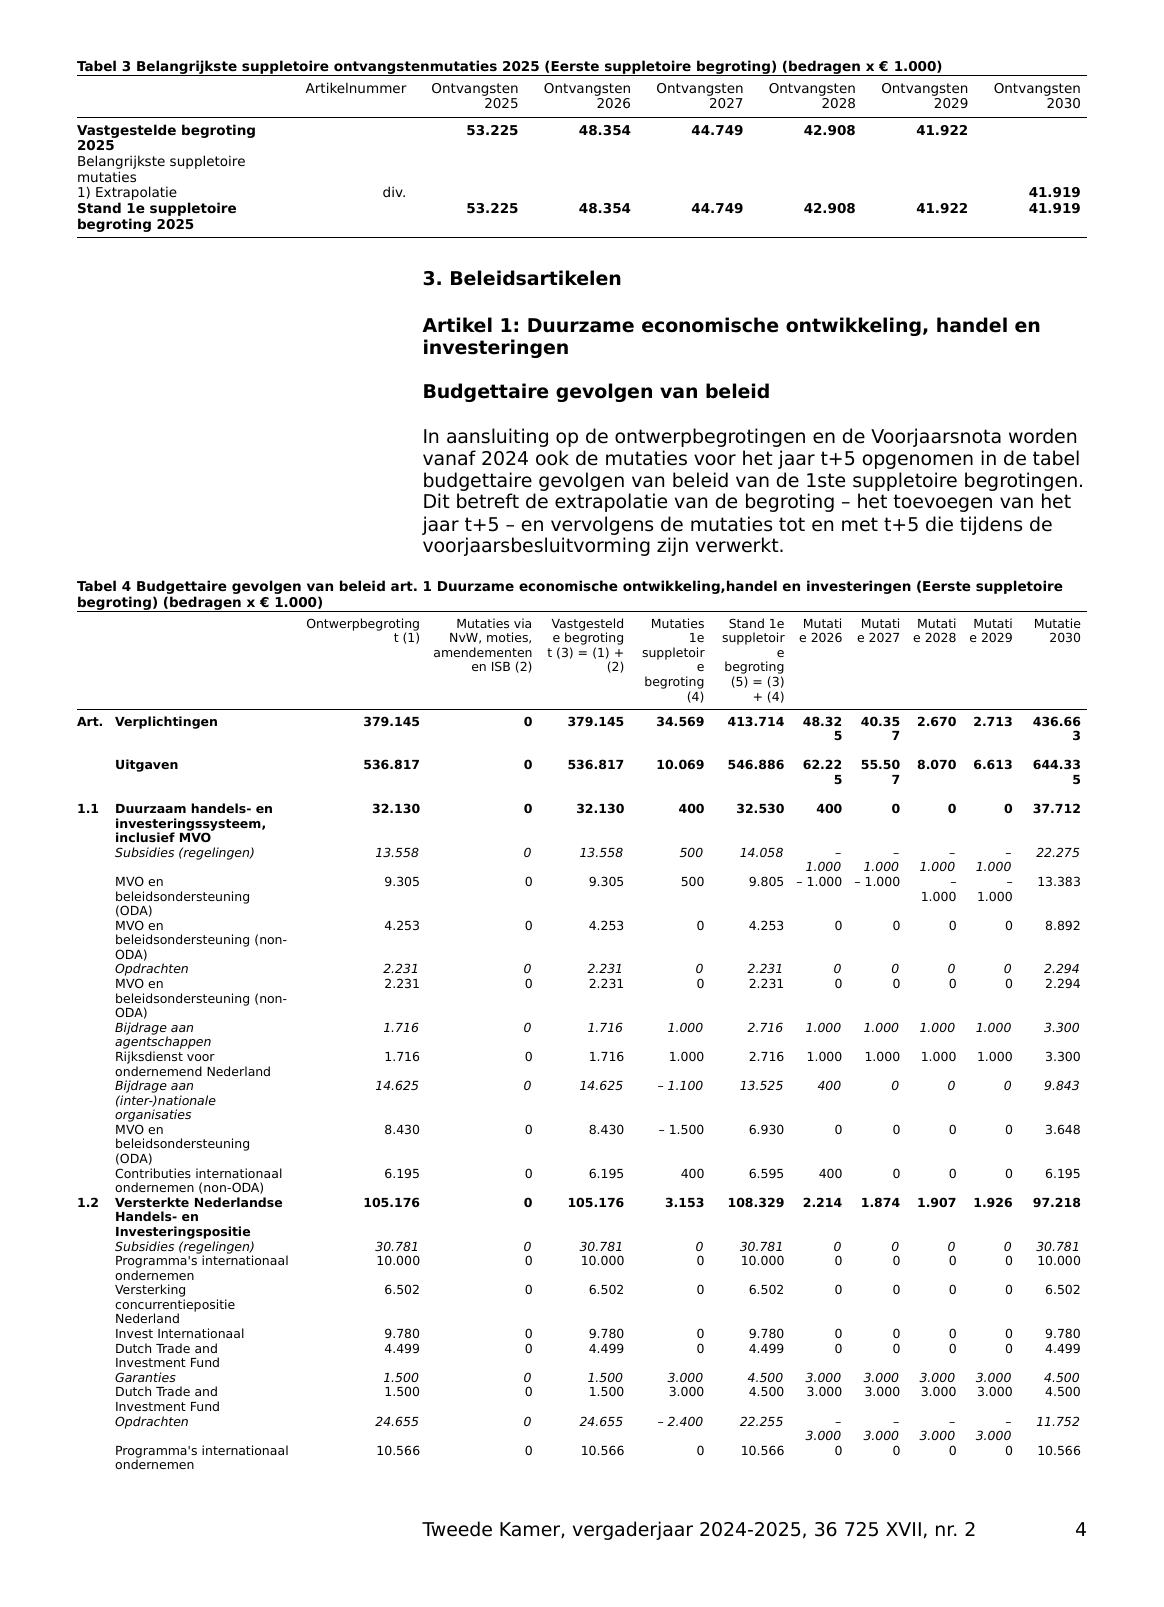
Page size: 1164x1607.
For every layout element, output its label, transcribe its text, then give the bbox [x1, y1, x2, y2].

table_cell Bijdrage aan (inter-)nationale organisaties [109, 1079, 296, 1123]
table_cell 4.253 [296, 919, 426, 962]
table_cell 9.780 [296, 1327, 426, 1341]
table_cell [1019, 787, 1087, 802]
subtitle 3. Beleidsartikelen [422, 268, 1087, 290]
table_cell 0 [426, 758, 538, 787]
table_cell 0 [848, 1166, 906, 1196]
table_cell 44.749 [637, 201, 749, 237]
table_cell [77, 919, 109, 962]
table_cell Opdrachten [109, 1414, 296, 1443]
table_cell 0 [962, 1254, 1018, 1283]
table_cell 0 [906, 962, 962, 977]
table_cell [77, 76, 281, 117]
table_cell 8.070 [906, 758, 962, 787]
table_cell MVO en beleidsondersteuning (ODA) [109, 875, 296, 918]
table_cell 2.231 [296, 962, 426, 977]
table_cell 4.500 [710, 1385, 790, 1414]
table_cell 644.335 [1019, 758, 1087, 787]
table_cell 4.499 [538, 1341, 630, 1371]
table_cell 6.195 [538, 1166, 630, 1196]
table_cell 3.000 [848, 1371, 906, 1385]
table_cell [412, 154, 524, 185]
table_cell [426, 787, 538, 802]
table_cell 2.294 [1019, 977, 1087, 1021]
table_cell 30.781 [1019, 1239, 1087, 1254]
table_cell Programma's internationaal ondernemen [109, 1254, 296, 1283]
table_cell 3.000 [906, 1385, 962, 1414]
table_cell 1.000 [962, 1021, 1018, 1050]
table_cell 53.225 [412, 201, 524, 237]
table_cell 0 [426, 1254, 538, 1283]
table_cell [77, 1166, 109, 1196]
table_cell 0 [426, 1341, 538, 1371]
table_cell 97.218 [1019, 1196, 1087, 1239]
table_cell 0 [962, 1444, 1018, 1473]
table_cell 2.670 [906, 710, 962, 743]
table_cell Art. [77, 710, 109, 743]
table_cell 0 [962, 1079, 1018, 1123]
table_cell [296, 787, 426, 802]
table_cell Subsidies (regelingen) [109, 1239, 296, 1254]
table_cell [749, 154, 862, 185]
table_cell 0 [426, 710, 538, 743]
table_cell 1.2 [77, 1196, 109, 1239]
table_cell 13.383 [1019, 875, 1087, 918]
table_cell 42.908 [749, 201, 862, 237]
table_cell Uitgaven [109, 758, 296, 787]
table_cell [281, 201, 412, 237]
table_cell 0 [848, 802, 906, 846]
table_cell 2.294 [1019, 962, 1087, 977]
table_cell [77, 1341, 109, 1371]
table_cell 0 [848, 1254, 906, 1283]
table_cell Artikelnummer [281, 76, 412, 117]
table_cell 11.752 [1019, 1414, 1087, 1443]
table_cell 10.000 [1019, 1254, 1087, 1283]
table_cell 48.325 [790, 710, 848, 743]
table_cell 10.000 [296, 1254, 426, 1283]
table_cell 0 [848, 1079, 906, 1123]
table_cell 4.500 [1019, 1371, 1087, 1385]
table_cell 4.253 [538, 919, 630, 962]
table_cell 0 [906, 977, 962, 1021]
table_cell 0 [790, 1327, 848, 1341]
table_cell 6.502 [1019, 1283, 1087, 1327]
table_cell – 3.000 [848, 1414, 906, 1443]
table_cell [906, 744, 962, 758]
table_cell 400 [790, 1079, 848, 1123]
table_cell 10.566 [538, 1444, 630, 1473]
table_cell 0 [630, 1283, 710, 1327]
table_cell 0 [790, 1341, 848, 1371]
table_cell [77, 1283, 109, 1327]
table_cell 53.225 [412, 118, 524, 154]
table_cell 4.499 [1019, 1341, 1087, 1371]
table_cell – 1.000 [848, 846, 906, 875]
table_cell 48.354 [524, 118, 637, 154]
table_cell 0 [630, 919, 710, 962]
table_cell Ontvangsten 2030 [974, 76, 1087, 117]
table_cell 10.566 [710, 1444, 790, 1473]
table_cell 10.000 [710, 1254, 790, 1283]
table_cell Invest Internationaal [109, 1327, 296, 1341]
table_cell 22.255 [710, 1414, 790, 1443]
table_cell 0 [962, 1123, 1018, 1166]
table_cell 0 [848, 977, 906, 1021]
table_cell 0 [848, 962, 906, 977]
subtitle Artikel 1: Duurzame economische ontwikkeling, handel en investeringen [422, 315, 1087, 359]
table_cell 0 [906, 1254, 962, 1283]
table_cell 0 [962, 1341, 1018, 1371]
table_cell [77, 1239, 109, 1254]
table_cell [862, 185, 974, 201]
table_cell 500 [630, 846, 710, 875]
table_cell Ontvangsten 2028 [749, 76, 862, 117]
table_cell 0 [848, 1283, 906, 1327]
table_cell 13.525 [710, 1079, 790, 1123]
table_cell [77, 758, 109, 787]
table_cell 400 [790, 1166, 848, 1196]
table_cell Duurzaam handels- en investeringssysteem, inclusief MVO [109, 802, 296, 846]
table_cell 379.145 [538, 710, 630, 743]
table_cell Ontvangsten 2027 [637, 76, 749, 117]
table_cell 40.357 [848, 710, 906, 743]
table_cell 3.000 [630, 1371, 710, 1385]
table_cell 2.231 [538, 962, 630, 977]
table_cell 34.569 [630, 710, 710, 743]
table_cell 2.231 [710, 962, 790, 977]
table_cell 0 [790, 1283, 848, 1327]
table_cell 0 [630, 1254, 710, 1283]
table_cell 1.500 [538, 1371, 630, 1385]
table_cell [77, 1254, 109, 1283]
table_cell [77, 875, 109, 918]
table_cell 13.558 [296, 846, 426, 875]
table_cell 10.000 [538, 1254, 630, 1283]
table_cell 1.000 [906, 1050, 962, 1079]
table_cell 6.595 [710, 1166, 790, 1196]
table_cell 8.430 [538, 1123, 630, 1166]
table_cell [848, 744, 906, 758]
table_cell 0 [848, 1239, 906, 1254]
table_cell [77, 1385, 109, 1414]
table_cell [790, 787, 848, 802]
table_cell 0 [790, 1123, 848, 1166]
table_cell 0 [790, 1444, 848, 1473]
table_cell 6.502 [296, 1283, 426, 1327]
table_cell 0 [906, 1283, 962, 1327]
table_cell 8.892 [1019, 919, 1087, 962]
table_cell 1.874 [848, 1196, 906, 1239]
table_cell 3.000 [790, 1385, 848, 1414]
table_cell 10.069 [630, 758, 710, 787]
table_cell 0 [848, 1444, 906, 1473]
table_cell [790, 744, 848, 758]
table_cell [1019, 744, 1087, 758]
table_cell 536.817 [538, 758, 630, 787]
table_cell 379.145 [296, 710, 426, 743]
table_cell Stand 1e suppletoire begroting 2025 [77, 201, 281, 237]
table_cell 0 [790, 977, 848, 1021]
table_cell 0 [848, 1327, 906, 1341]
table_cell Rijksdienst voor ondernemend Nederland [109, 1050, 296, 1079]
table_cell Subsidies (regelingen) [109, 846, 296, 875]
table_cell Mutaties via NvW, moties, amendementen en ISB (2) [426, 612, 538, 709]
table_cell Mutatie 2029 [962, 612, 1018, 709]
table_cell 62.225 [790, 758, 848, 787]
table_cell – 3.000 [790, 1414, 848, 1443]
table_cell 1.000 [906, 1021, 962, 1050]
table_cell 0 [962, 1239, 1018, 1254]
table_cell 6.195 [1019, 1166, 1087, 1196]
table_cell 105.176 [538, 1196, 630, 1239]
table_cell 0 [426, 1166, 538, 1196]
table_cell [749, 185, 862, 201]
table_cell Dutch Trade and Investment Fund [109, 1341, 296, 1371]
table_cell – 1.500 [630, 1123, 710, 1166]
table_cell 0 [630, 1341, 710, 1371]
table_cell 9.305 [538, 875, 630, 918]
table_cell 105.176 [296, 1196, 426, 1239]
table_cell 1.1 [77, 802, 109, 846]
table_cell 0 [426, 977, 538, 1021]
table_cell 0 [426, 846, 538, 875]
table_cell – 1.000 [962, 846, 1018, 875]
table_cell – 3.000 [906, 1414, 962, 1443]
table_cell 55.507 [848, 758, 906, 787]
table_cell – 1.000 [906, 875, 962, 918]
table_cell 24.655 [296, 1414, 426, 1443]
table_cell 0 [906, 1166, 962, 1196]
text In aansluiting op de ontwerpbegrotingen en de Voorjaarsnota worden vanaf 2024 ook de mutaties voor het jaar t+5 opgenomen in de tabel budgettaire gevolgen van beleid van de 1ste suppletoire begrotingen. Dit betreft de extrapolatie van de begroting – het toevoegen van het jaar t+5 – en vervolgens de mutaties tot en met t+5 die tĳdens de voorjaarsbesluitvorming zĳn verwerkt. [422, 426, 1087, 557]
table_cell 1.907 [906, 1196, 962, 1239]
table_cell 2.713 [962, 710, 1018, 743]
table_cell 3.000 [962, 1371, 1018, 1385]
table_cell 37.712 [1019, 802, 1087, 846]
table_cell 1.000 [962, 1050, 1018, 1079]
table_cell 0 [426, 1021, 538, 1050]
table_cell 1.926 [962, 1196, 1018, 1239]
table_cell [77, 1123, 109, 1166]
table_cell 10.566 [1019, 1444, 1087, 1473]
table_cell 0 [630, 1327, 710, 1341]
table_cell – 1.000 [906, 846, 962, 875]
table_cell 32.530 [710, 802, 790, 846]
table_cell Mutatie 2030 [1019, 612, 1087, 709]
table_cell [77, 744, 109, 758]
table_cell [77, 1444, 109, 1473]
table_cell 1.716 [538, 1021, 630, 1050]
table_cell 30.781 [538, 1239, 630, 1254]
table_cell 0 [426, 875, 538, 918]
table_cell 2.231 [710, 977, 790, 1021]
table_cell MVO en beleidsondersteuning (ODA) [109, 1123, 296, 1166]
table_cell Bijdrage aan agentschappen [109, 1021, 296, 1050]
table_cell [109, 612, 296, 709]
table_cell 0 [426, 1050, 538, 1079]
table_cell 0 [962, 1327, 1018, 1341]
table_cell 0 [848, 919, 906, 962]
table_cell 2.231 [538, 977, 630, 1021]
table_cell 0 [426, 802, 538, 846]
table_cell [974, 154, 1087, 185]
table_cell 9.780 [710, 1327, 790, 1341]
table_cell 1.716 [538, 1050, 630, 1079]
table_cell [426, 744, 538, 758]
table_cell 0 [790, 962, 848, 977]
table_cell 9.780 [538, 1327, 630, 1341]
table_cell – 1.000 [790, 875, 848, 918]
table_cell 436.663 [1019, 710, 1087, 743]
table_cell [77, 1327, 109, 1341]
table_cell 3.300 [1019, 1050, 1087, 1079]
table_cell 0 [426, 962, 538, 977]
table_cell Dutch Trade and Investment Fund [109, 1385, 296, 1414]
table_cell [630, 787, 710, 802]
table_cell 1.716 [296, 1050, 426, 1079]
table_cell div. [281, 185, 412, 201]
table_cell [77, 787, 109, 802]
table_cell [77, 612, 109, 709]
table_cell [281, 154, 412, 185]
table_cell [77, 1079, 109, 1123]
table_cell [109, 744, 296, 758]
subtitle Budgettaire gevolgen van beleid [422, 381, 1087, 403]
table_cell 536.817 [296, 758, 426, 787]
table_cell 1) Extrapolatie [77, 185, 281, 201]
table_cell 24.655 [538, 1414, 630, 1443]
table_cell [710, 744, 790, 758]
table_cell 14.625 [296, 1079, 426, 1123]
table_cell [109, 787, 296, 802]
table_cell Mutatie 2028 [906, 612, 962, 709]
table_cell 3.000 [962, 1385, 1018, 1414]
table_cell 1.000 [848, 1021, 906, 1050]
table_cell 0 [962, 1283, 1018, 1327]
table_cell 0 [426, 1444, 538, 1473]
table_cell 0 [906, 1079, 962, 1123]
table_cell Vastgestelde begroting 2025 [77, 118, 281, 154]
table_cell 44.749 [637, 118, 749, 154]
table_cell 0 [426, 1327, 538, 1341]
table_cell 14.058 [710, 846, 790, 875]
table_cell [77, 1414, 109, 1443]
table_cell 546.886 [710, 758, 790, 787]
table_cell 413.714 [710, 710, 790, 743]
table_cell [77, 1021, 109, 1050]
table_cell Ontvangsten 2026 [524, 76, 637, 117]
table_cell 2.716 [710, 1021, 790, 1050]
table_cell 2.716 [710, 1050, 790, 1079]
table_cell 9.305 [296, 875, 426, 918]
table_cell – 3.000 [962, 1414, 1018, 1443]
table_cell 1.000 [790, 1050, 848, 1079]
table_cell 0 [962, 802, 1018, 846]
table_cell Belangrijkste suppletoire mutaties [77, 154, 281, 185]
table_header Tabel 4 Budgettaire gevolgen van beleid art. 1 Duurzame economische ontwikkeling,handel en investeringen (Eerste suppletoire begroting) (bedragen x € 1.000) [77, 579, 1087, 611]
table_cell 2.214 [790, 1196, 848, 1239]
table_cell 0 [962, 962, 1018, 977]
table_cell – 2.400 [630, 1414, 710, 1443]
table_cell Mutatie 2026 [790, 612, 848, 709]
table_cell 0 [906, 1341, 962, 1371]
table_cell 3.000 [848, 1385, 906, 1414]
table_cell 42.908 [749, 118, 862, 154]
table_cell 3.648 [1019, 1123, 1087, 1166]
table_cell 41.919 [974, 185, 1087, 201]
table_cell 4.500 [710, 1371, 790, 1385]
table_cell – 1.000 [848, 875, 906, 918]
table_cell [906, 787, 962, 802]
table_cell 3.000 [630, 1385, 710, 1414]
table_cell [77, 962, 109, 977]
table_cell 400 [630, 802, 710, 846]
table_cell 41.922 [862, 118, 974, 154]
table_cell Stand 1e suppletoire begroting (5) = (3) + (4) [710, 612, 790, 709]
table_cell [412, 185, 524, 201]
table_cell Versterkte Nederlandse Handels- en Investeringspositie [109, 1196, 296, 1239]
table_cell 1.500 [296, 1385, 426, 1414]
table_cell 6.195 [296, 1166, 426, 1196]
table_cell 0 [426, 919, 538, 962]
table_cell [77, 1371, 109, 1385]
table_cell Ontvangsten 2029 [862, 76, 974, 117]
table_cell 0 [848, 1341, 906, 1371]
table_cell 14.625 [538, 1079, 630, 1123]
table_cell 30.781 [296, 1239, 426, 1254]
table_cell 0 [906, 1444, 962, 1473]
table_cell 0 [426, 1385, 538, 1414]
table_cell 0 [790, 1239, 848, 1254]
table_cell 3.300 [1019, 1021, 1087, 1050]
table_cell Contributies internationaal ondernemen (non-ODA) [109, 1166, 296, 1196]
table_cell 9.780 [1019, 1327, 1087, 1341]
table_cell 0 [906, 1239, 962, 1254]
table_cell [538, 744, 630, 758]
table_cell 0 [426, 1079, 538, 1123]
table_cell 22.275 [1019, 846, 1087, 875]
table_cell – 1.000 [962, 875, 1018, 918]
table_cell 4.253 [710, 919, 790, 962]
table_cell [862, 154, 974, 185]
table_cell [637, 185, 749, 201]
table_cell – 1.100 [630, 1079, 710, 1123]
table_cell [974, 118, 1087, 154]
table_cell Garanties [109, 1371, 296, 1385]
table_cell 0 [962, 977, 1018, 1021]
table_cell 0 [426, 1283, 538, 1327]
table_cell [637, 154, 749, 185]
table_cell 0 [426, 1371, 538, 1385]
table_cell 0 [848, 1123, 906, 1166]
table_cell 2.231 [296, 977, 426, 1021]
table_cell 4.499 [710, 1341, 790, 1371]
table_cell 8.430 [296, 1123, 426, 1166]
table_cell 0 [906, 1123, 962, 1166]
table_cell 32.130 [538, 802, 630, 846]
table_cell 9.843 [1019, 1079, 1087, 1123]
table_cell 1.716 [296, 1021, 426, 1050]
table_cell 32.130 [296, 802, 426, 846]
table_cell [524, 185, 637, 201]
table_cell 0 [426, 1123, 538, 1166]
table_cell Opdrachten [109, 962, 296, 977]
table_cell 0 [630, 1239, 710, 1254]
table_cell [962, 744, 1018, 758]
table_cell 9.805 [710, 875, 790, 918]
table_cell 0 [790, 1254, 848, 1283]
table_cell [538, 787, 630, 802]
table_cell 0 [790, 919, 848, 962]
table_cell MVO en beleidsondersteuning (non-ODA) [109, 919, 296, 962]
table_cell [77, 977, 109, 1021]
table_header Tabel 3 Belangrijkste suppletoire ontvangstenmutaties 2025 (Eerste suppletoire begroting) (bedragen x € 1.000) [77, 59, 1087, 75]
table_cell 500 [630, 875, 710, 918]
table_cell 30.781 [710, 1239, 790, 1254]
table_cell [77, 846, 109, 875]
table_cell Ontvangsten 2025 [412, 76, 524, 117]
table_cell [77, 1050, 109, 1079]
table_cell Ontwerpbegroting t (1) [296, 612, 426, 709]
table_cell 108.329 [710, 1196, 790, 1239]
table_cell 0 [962, 1166, 1018, 1196]
table_cell [524, 154, 637, 185]
table_cell 400 [630, 1166, 710, 1196]
table_cell [296, 744, 426, 758]
table_cell Programma's internationaal ondernemen [109, 1444, 296, 1473]
table_cell 13.558 [538, 846, 630, 875]
table_cell 0 [426, 1196, 538, 1239]
table_cell 1.500 [296, 1371, 426, 1385]
table_cell 48.354 [524, 201, 637, 237]
table_cell [281, 118, 412, 154]
table_cell 0 [906, 802, 962, 846]
table_cell 4.499 [296, 1341, 426, 1371]
table_cell 41.922 [862, 201, 974, 237]
table_cell 0 [630, 962, 710, 977]
table_cell 0 [906, 1327, 962, 1341]
table_cell 0 [426, 1239, 538, 1254]
table_cell Mutaties 1e suppletoire begroting (4) [630, 612, 710, 709]
table_cell 10.566 [296, 1444, 426, 1473]
table_cell 0 [426, 1414, 538, 1443]
table_cell MVO en beleidsondersteuning (non-ODA) [109, 977, 296, 1021]
table_cell [962, 787, 1018, 802]
table_cell 6.502 [710, 1283, 790, 1327]
table_cell 3.153 [630, 1196, 710, 1239]
table_cell 0 [630, 977, 710, 1021]
table_cell 6.502 [538, 1283, 630, 1327]
table_cell 6.930 [710, 1123, 790, 1166]
table_cell 6.613 [962, 758, 1018, 787]
table_cell 3.000 [790, 1371, 848, 1385]
table_cell 4.500 [1019, 1385, 1087, 1414]
table_cell 400 [790, 802, 848, 846]
table_cell 1.500 [538, 1385, 630, 1414]
table_cell 0 [906, 919, 962, 962]
table_cell 1.000 [630, 1021, 710, 1050]
table_cell Mutatie 2027 [848, 612, 906, 709]
table_cell Vastgestelde begroting t (3) = (1) + (2) [538, 612, 630, 709]
table_cell [630, 744, 710, 758]
table_cell 1.000 [848, 1050, 906, 1079]
table_cell [710, 787, 790, 802]
table_cell – 1.000 [790, 846, 848, 875]
table_cell 3.000 [906, 1371, 962, 1385]
table_cell 0 [630, 1444, 710, 1473]
table_cell 0 [962, 919, 1018, 962]
table_cell 41.919 [974, 201, 1087, 237]
table_cell Verplichtingen [109, 710, 296, 743]
table_cell 1.000 [790, 1021, 848, 1050]
table_cell Versterking concurrentiepositie Nederland [109, 1283, 296, 1327]
table_cell [848, 787, 906, 802]
table_cell 1.000 [630, 1050, 710, 1079]
